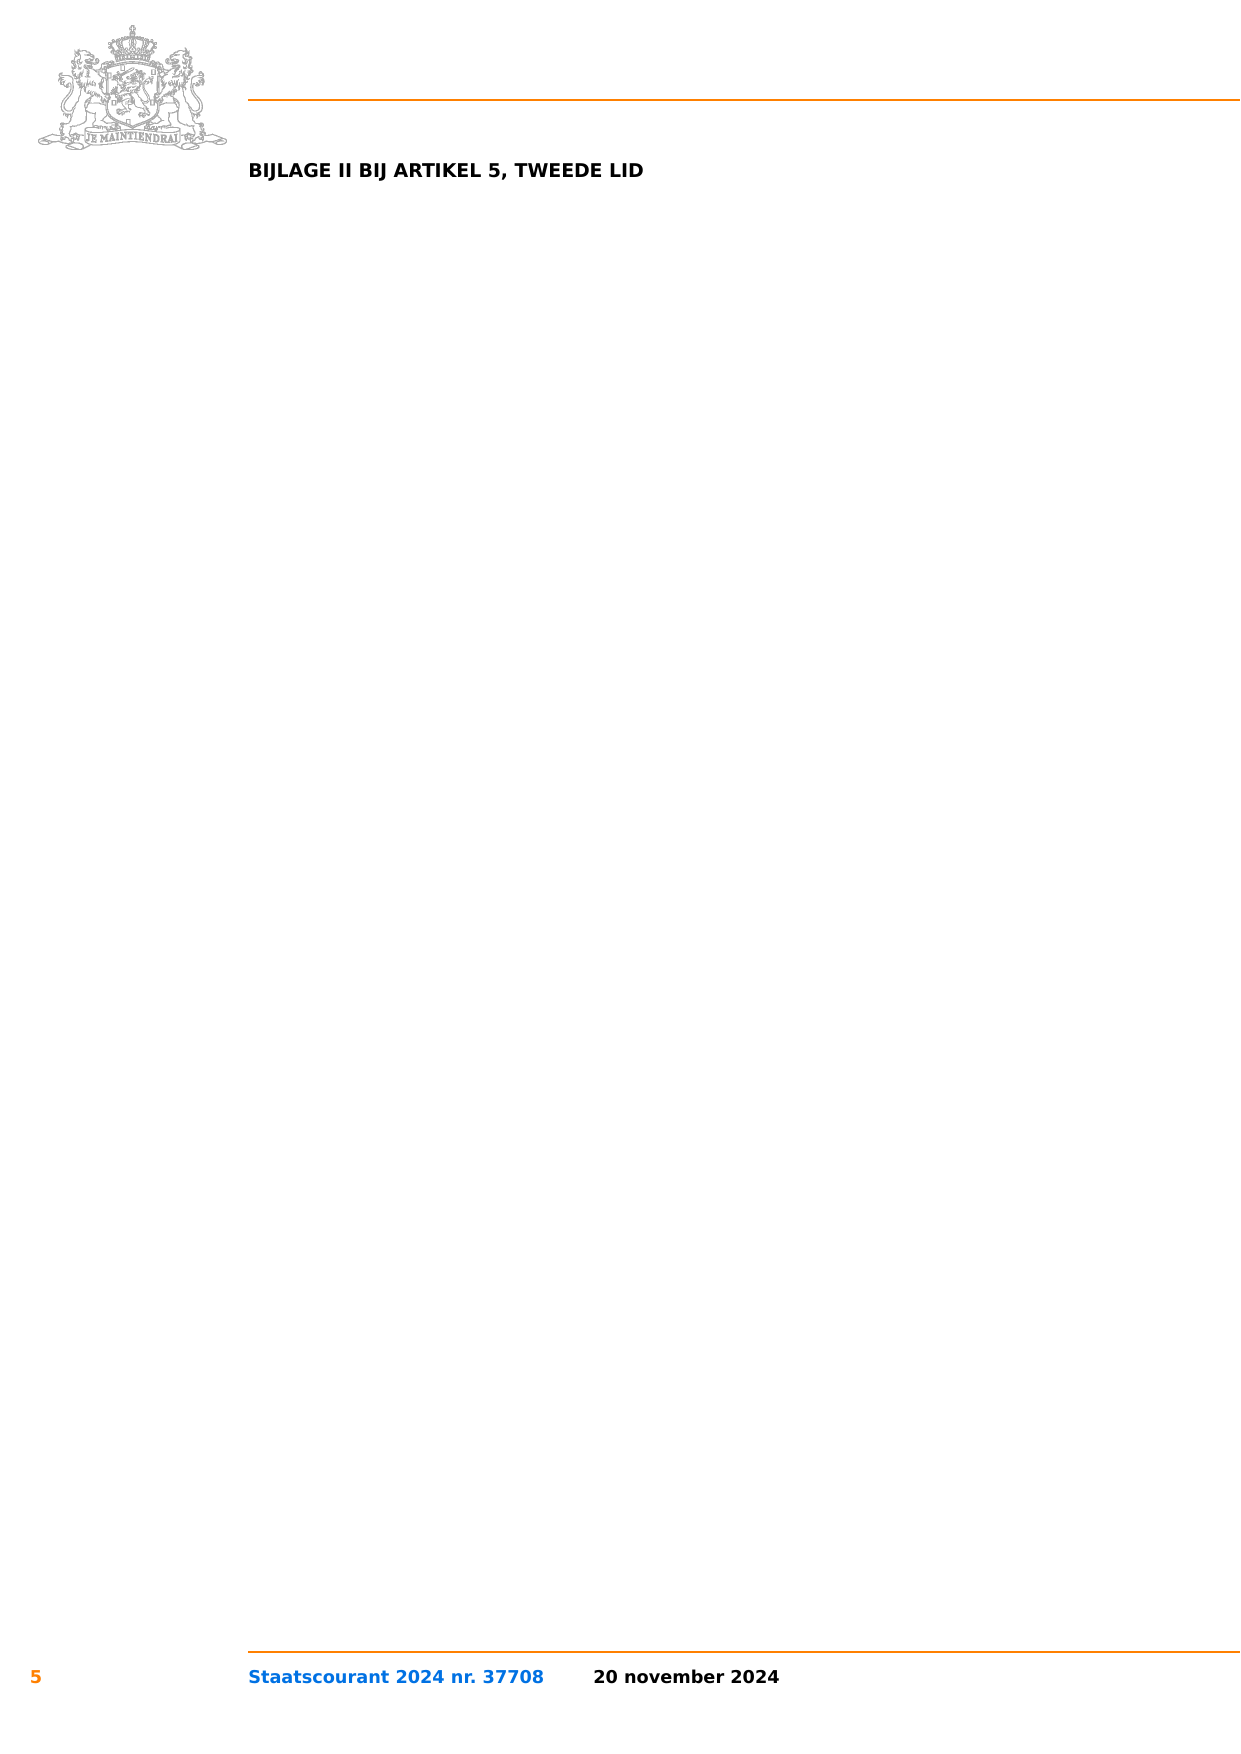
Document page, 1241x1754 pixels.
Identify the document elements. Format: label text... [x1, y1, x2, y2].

picture [38, 25, 227, 150]
subtitle BIJLAGE II BIJ ARTIKEL 5, TWEEDE LID [248, 160, 1163, 182]
